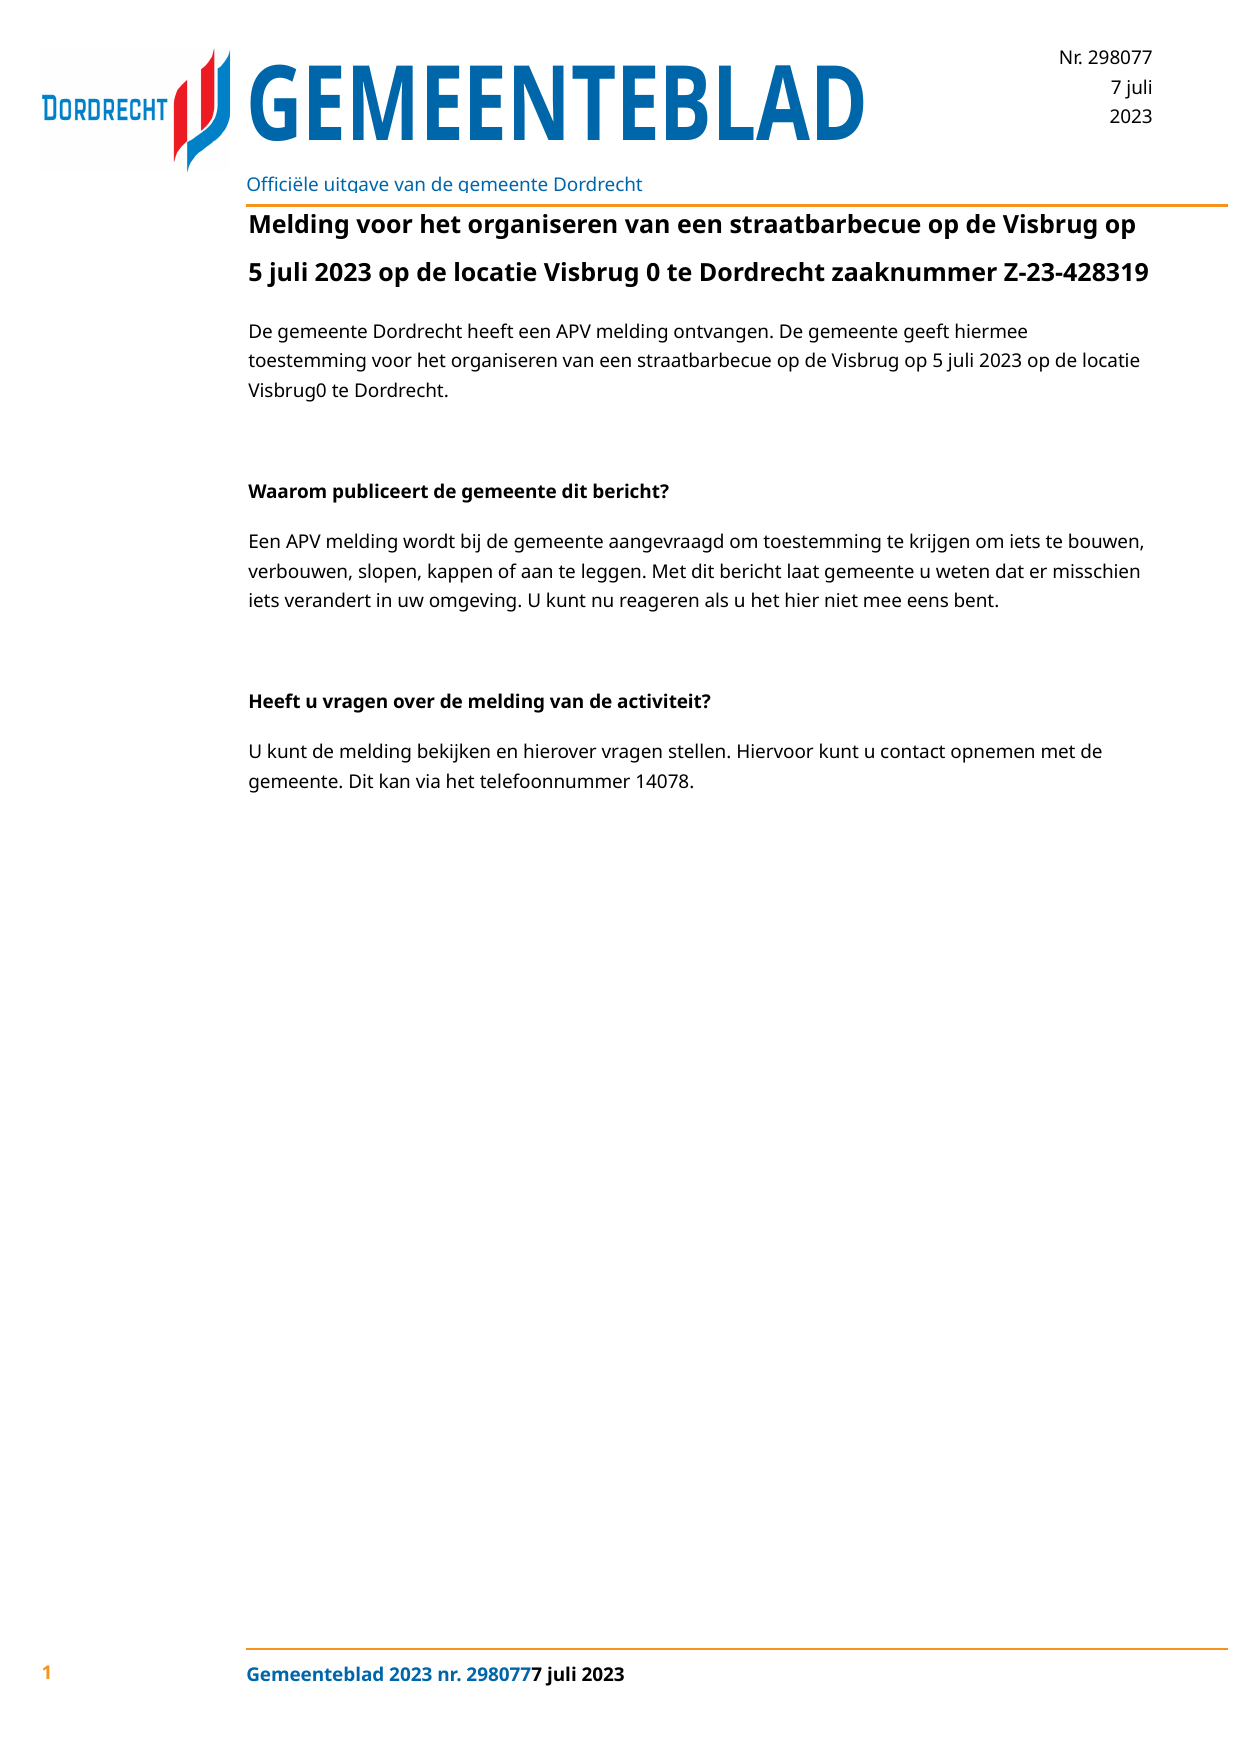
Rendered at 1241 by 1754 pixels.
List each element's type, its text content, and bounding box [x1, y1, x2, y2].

text U kunt de melding bekijken en hierover vragen stellen. Hiervoor kunt u contact opnemen met de gemeente. Dit kan via het telefoonnummer 14078. [248, 739, 1152, 794]
text Melding voor het organiseren van een straatbarbecue op de Visbrug op 5 juli 2023 op de locatie Visbrug 0 te Dordrecht zaaknummer Z-23-428319 [248, 207, 1152, 288]
text Waarom publiceert de gemeente dit bericht? [248, 478, 1152, 504]
text Heeft u vragen over de melding van de activiteit? [248, 688, 1152, 714]
text De gemeente Dordrecht heeft een APV melding ontvangen. De gemeente geeft hiermee toestemming voor het organiseren van een straatbarbecue op de Visbrug op 5 juli 2023 op de locatie Visbrug0 te Dordrecht. [248, 318, 1152, 403]
picture [41, 47, 231, 172]
text Een APV melding wordt bij de gemeente aangevraagd om toestemming te krijgen om iets te bouwen, verbouwen, slopen, kappen of aan te leggen. Met dit bericht laat gemeente u weten dat er misschien iets verandert in uw omgeving. U kunt nu reageren als u het hier niet mee eens bent. [248, 528, 1152, 613]
